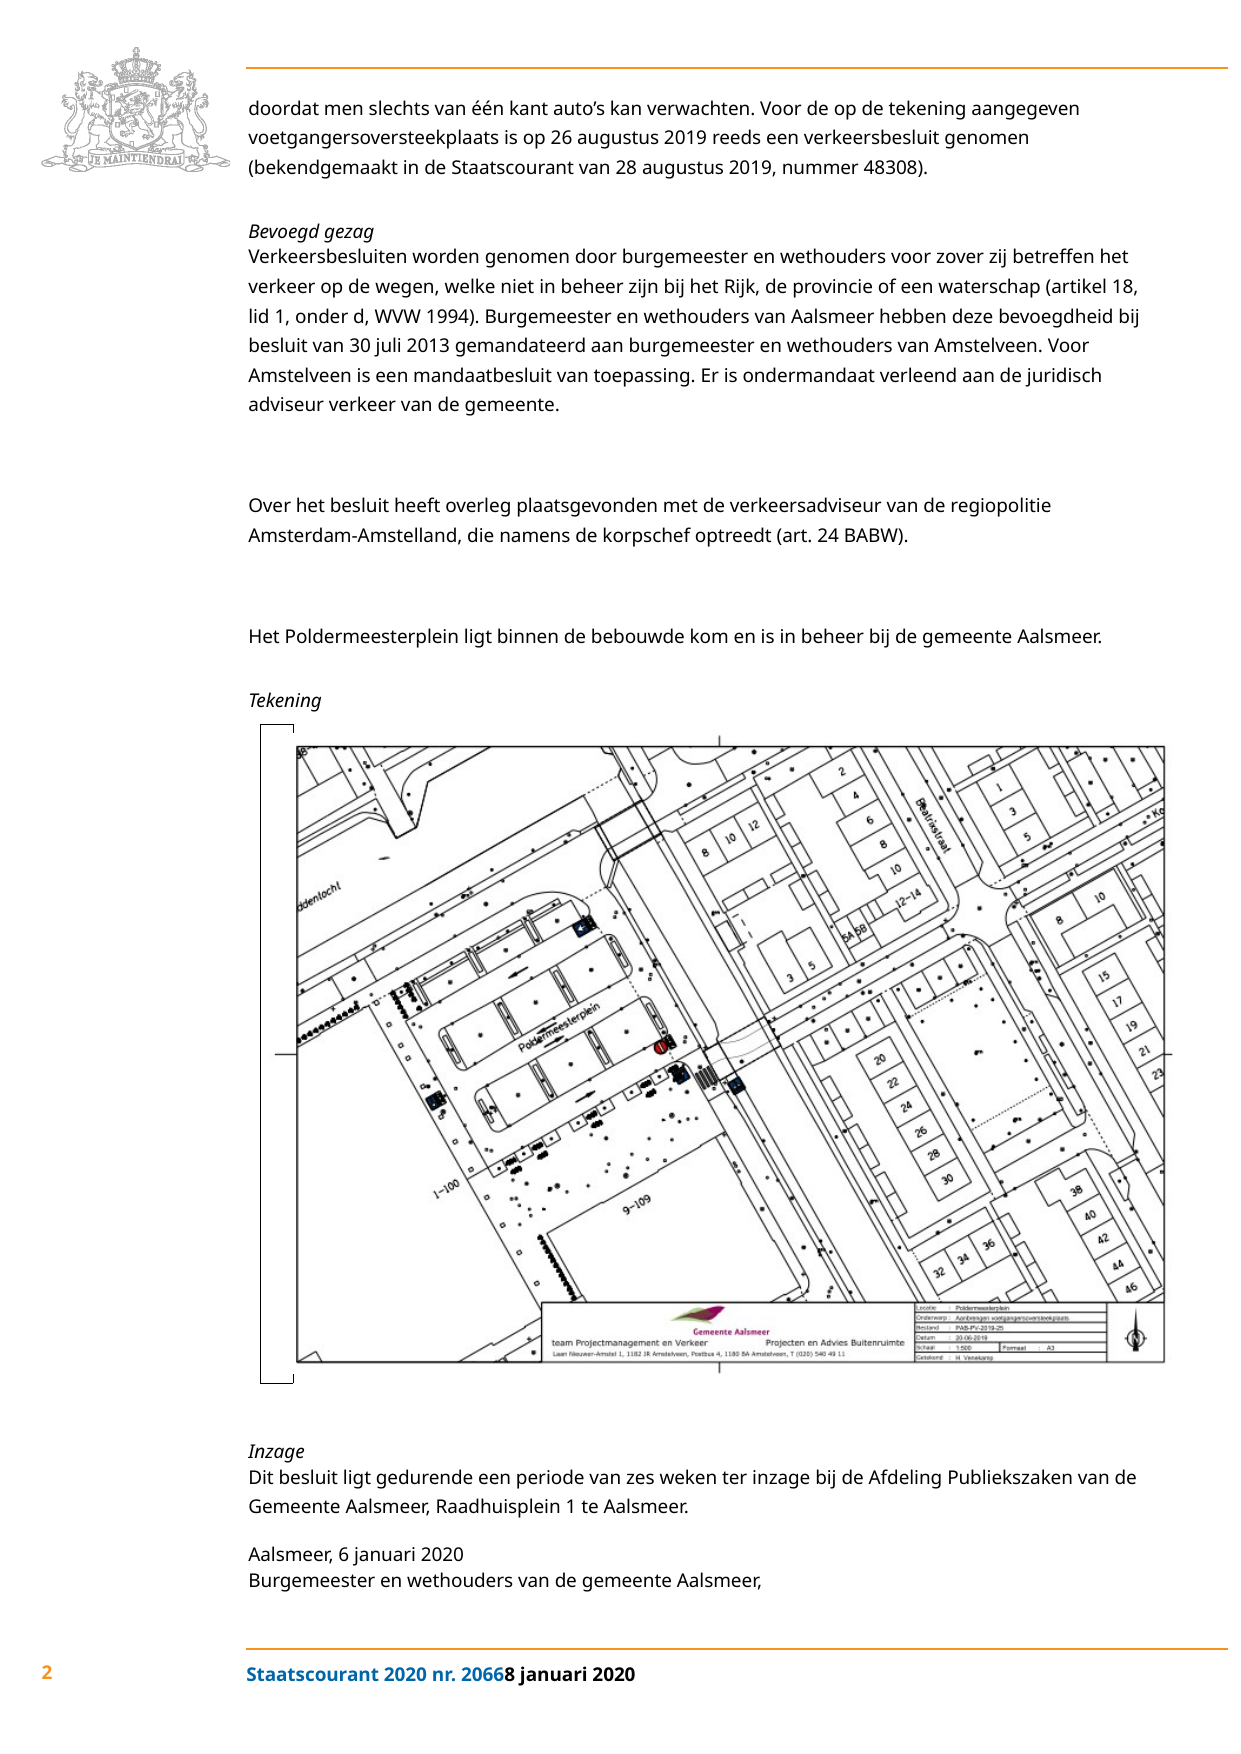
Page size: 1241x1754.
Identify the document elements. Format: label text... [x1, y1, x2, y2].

text Bevoegd gezag [248, 218, 1152, 244]
text doordat men slechts van één kant auto’s kan verwachten. Voor de op de tekening aangegeven voetgangersoversteekplaats is op 26 augustus 2019 reeds een verkeersbesluit genomen (bekendgemaakt in de Staatscourant van 28 augustus 2019, nummer 48308). [248, 95, 1152, 180]
picture [268, 733, 1173, 1374]
text Verkeersbesluiten worden genomen door burgemeester en wethouders voor zover zij betreffen het verkeer op de wegen, welke niet in beheer zijn bij het Rijk, de provincie of een waterschap (artikel 18, lid 1, onder d, WVW 1994). Burgemeester en wethouders van Aalsmeer hebben deze bevoegdheid bij besluit van 30 juli 2013 gemandateerd aan burgemeester en wethouders van Amstelveen. Voor Amstelveen is een mandaatbesluit van toepassing. Er is ondermandaat verleend aan de juridisch adviseur verkeer van de gemeente. [248, 244, 1152, 417]
picture [41, 47, 231, 172]
text Het Poldermeesterplein ligt binnen de bebouwde kom en is in beheer bij de gemeente Aalsmeer. [248, 623, 1152, 648]
text Dit besluit ligt gedurende een periode van zes weken ter inzage bij de Afdeling Publiekszaken van de Gemeente Aalsmeer, Raadhuisplein 1 te Aalsmeer. [248, 1464, 1152, 1519]
text Inzage [248, 1438, 1152, 1464]
text Aalsmeer, 6 januari 2020 [248, 1542, 1152, 1567]
text Over het besluit heeft overleg plaatsgevonden met de verkeersadviseur van de regiopolitie Amsterdam-Amstelland, die namens de korpschef optreedt (art. 24 BABW). [248, 492, 1152, 548]
text Tekening [248, 687, 1152, 712]
text Burgemeester en wethouders van de gemeente Aalsmeer, [248, 1567, 1152, 1593]
